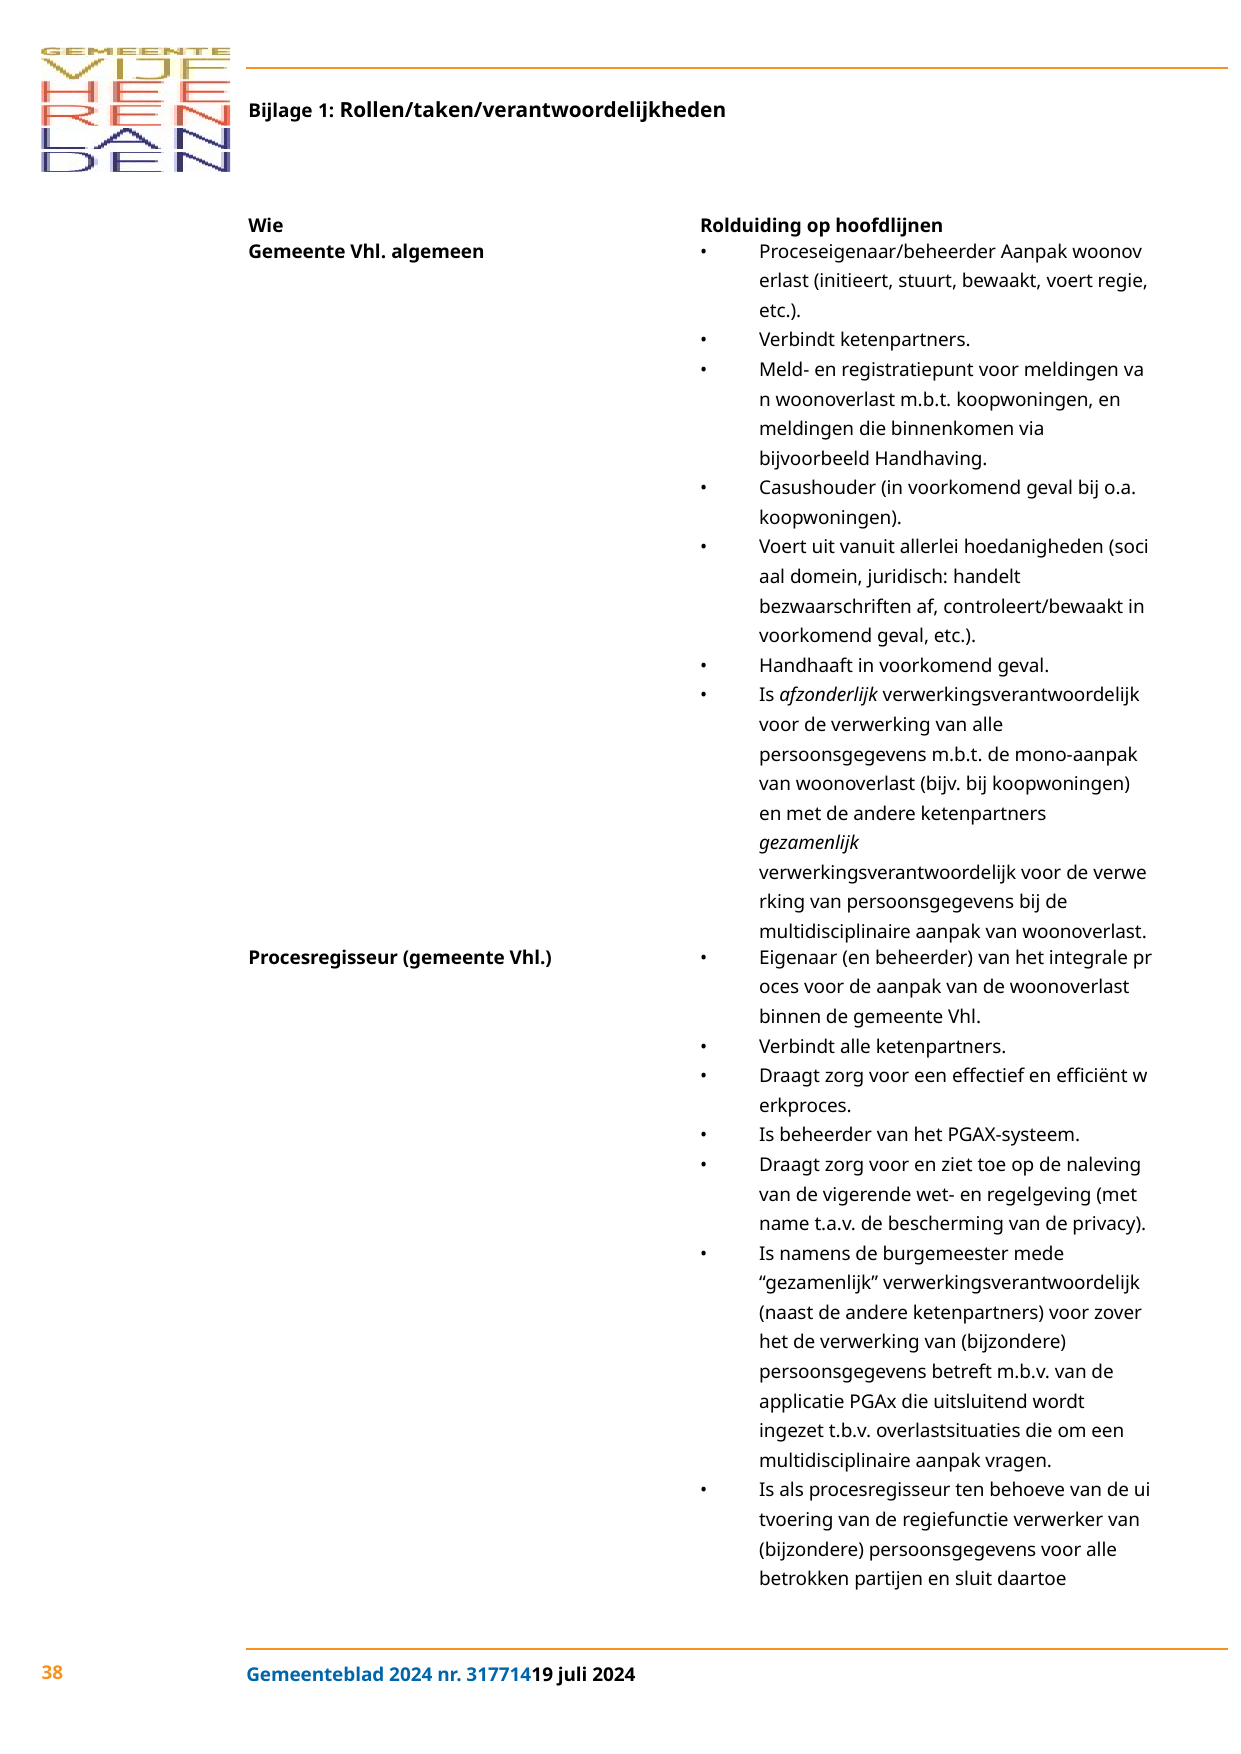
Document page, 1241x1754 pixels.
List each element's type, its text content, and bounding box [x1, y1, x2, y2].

text Bijlage 1: Rollen/taken/verantwoordelijkheden [248, 95, 1152, 123]
table_cell Proceseigenaar/beheerder Aanpak woonoverlast (initieert, stuurt, bewaakt, voert regie, etc.). Verbindt ketenpartners. Meld- en registratiepunt voor meldingen van woonoverlast m.b.t. koopwoningen, en meldingen die binnenkomen via bijvoorbeeld Handhaving. Casushouder (in voorkomend geval bij o.a. koopwoningen). Voert uit vanuit allerlei hoedanigheden (sociaal domein, juridisch: handelt bezwaarschriften af, controleert/bewaakt in voorkomend geval, etc.). Handhaaft in voorkomend geval. Is afzonderlijk verwerkingsverantwoordelijk voor de verwerking van alle persoonsgegevens m.b.t. de mono-aanpak van woonoverlast (bijv. bij koopwoningen) en met de andere ketenpartners gezamenlijk verwerkingsverantwoordelijk voor de verwerking van persoonsgegevens bij de multidisciplinaire aanpak van woonoverlast. [700, 238, 1152, 944]
table_header Wie [248, 212, 700, 238]
table_cell Gemeente Vhl. algemeen [248, 238, 700, 944]
picture [41, 47, 231, 172]
table_cell Procesregisseur (gemeente Vhl.) [248, 944, 700, 1591]
table_header Rolduiding op hoofdlijnen [700, 212, 1152, 238]
table_cell Eigenaar (en beheerder) van het integrale proces voor de aanpak van de woonoverlast binnen de gemeente Vhl. Verbindt alle ketenpartners. Draagt zorg voor een effectief en efficiënt werkproces. Is beheerder van het PGAX-systeem. Draagt zorg voor en ziet toe op de naleving van de vigerende wet- en regelgeving (met name t.a.v. de bescherming van de privacy). Is namens de burgemeester mede “gezamenlijk” verwerkingsverantwoordelijk (naast de andere ketenpartners) voor zover het de verwerking van (bijzondere) persoonsgegevens betreft m.b.v. van de applicatie PGAx die uitsluitend wordt ingezet t.b.v. overlastsituaties die om een multidisciplinaire aanpak vragen. Is als procesregisseur ten behoeve van de uitvoering van de regiefunctie verwerker van (bijzondere) persoonsgegevens voor alle betrokken partijen en sluit daartoe [700, 944, 1152, 1591]
